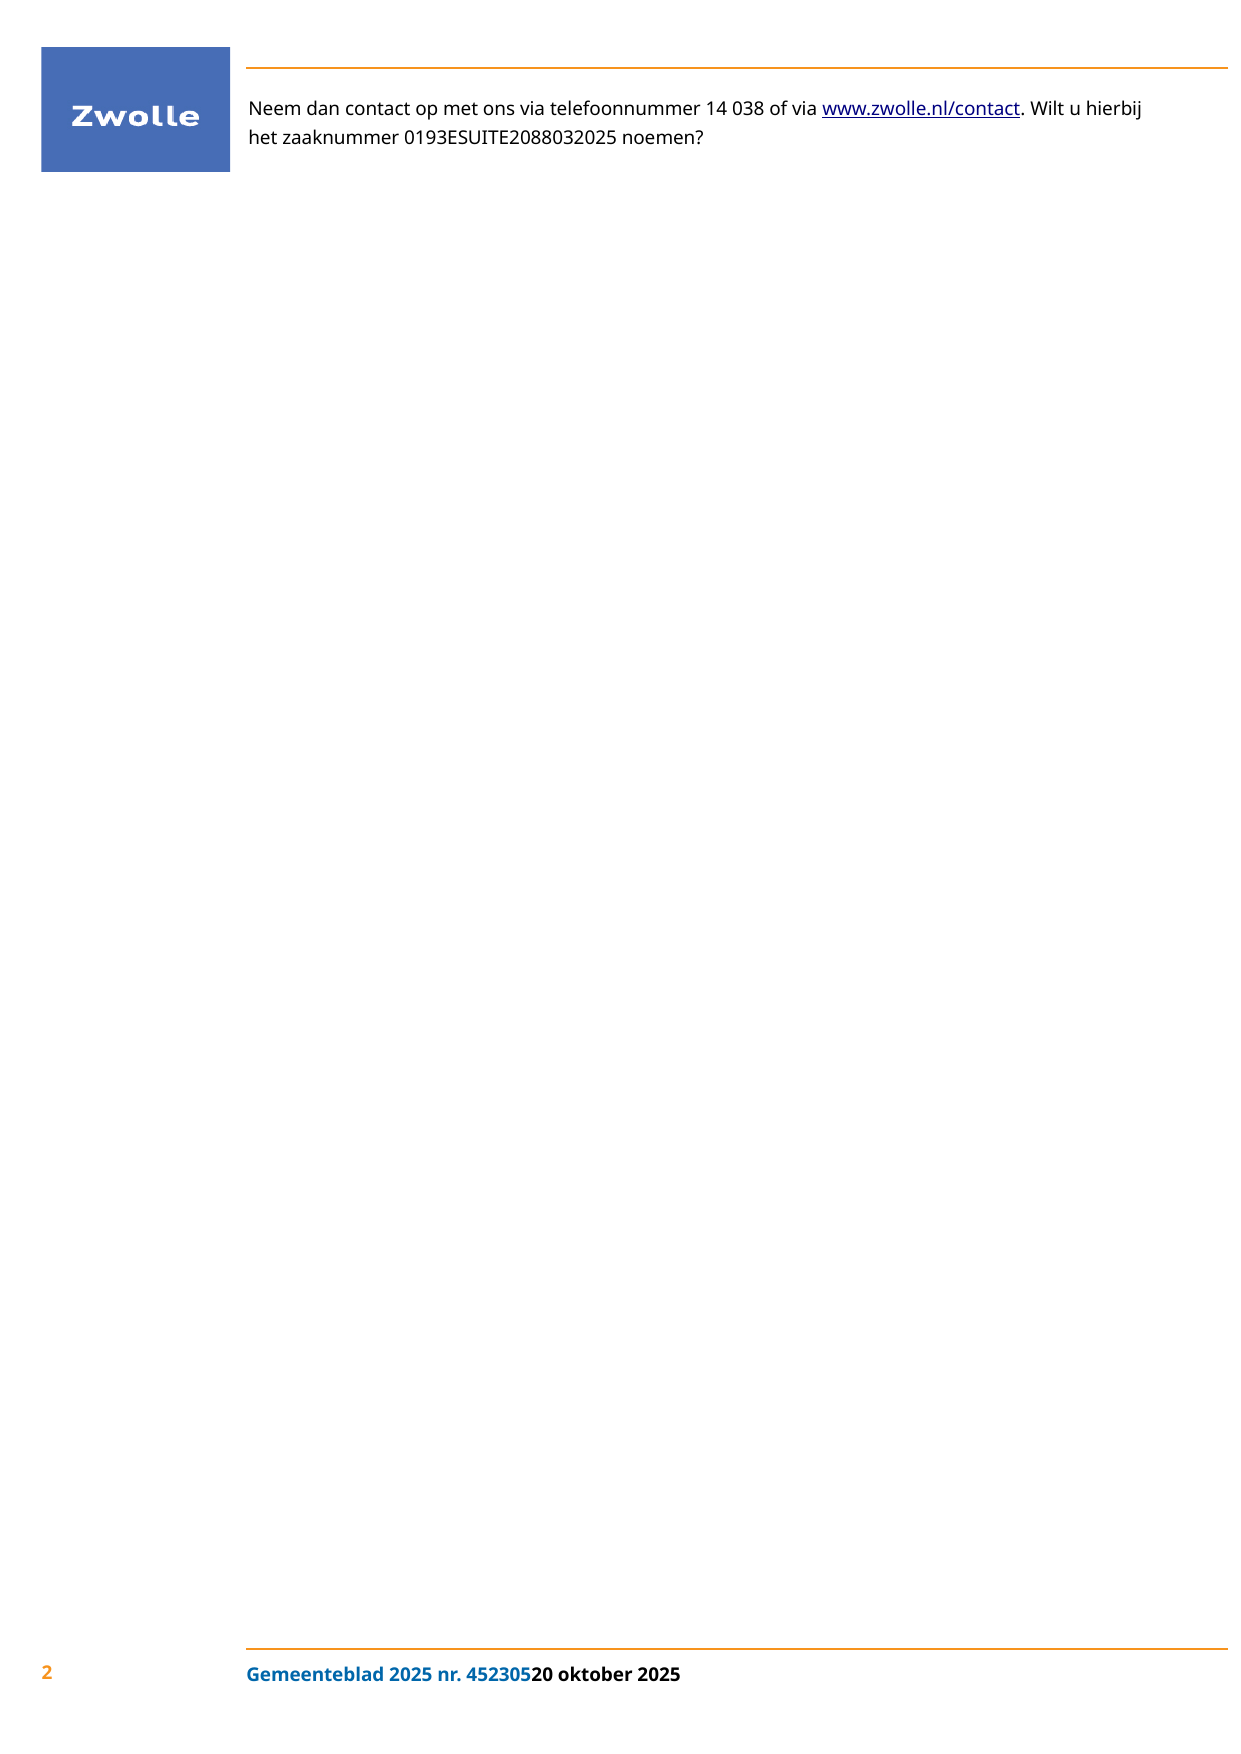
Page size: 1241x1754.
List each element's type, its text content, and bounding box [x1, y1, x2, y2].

picture [41, 47, 231, 172]
text Neem dan contact op met ons via telefoonnummer 14 038 of via www.zwolle.nl/contact. Wilt u hierbij het zaaknummer 0193ESUITE2088032025 noemen? [248, 95, 1152, 150]
